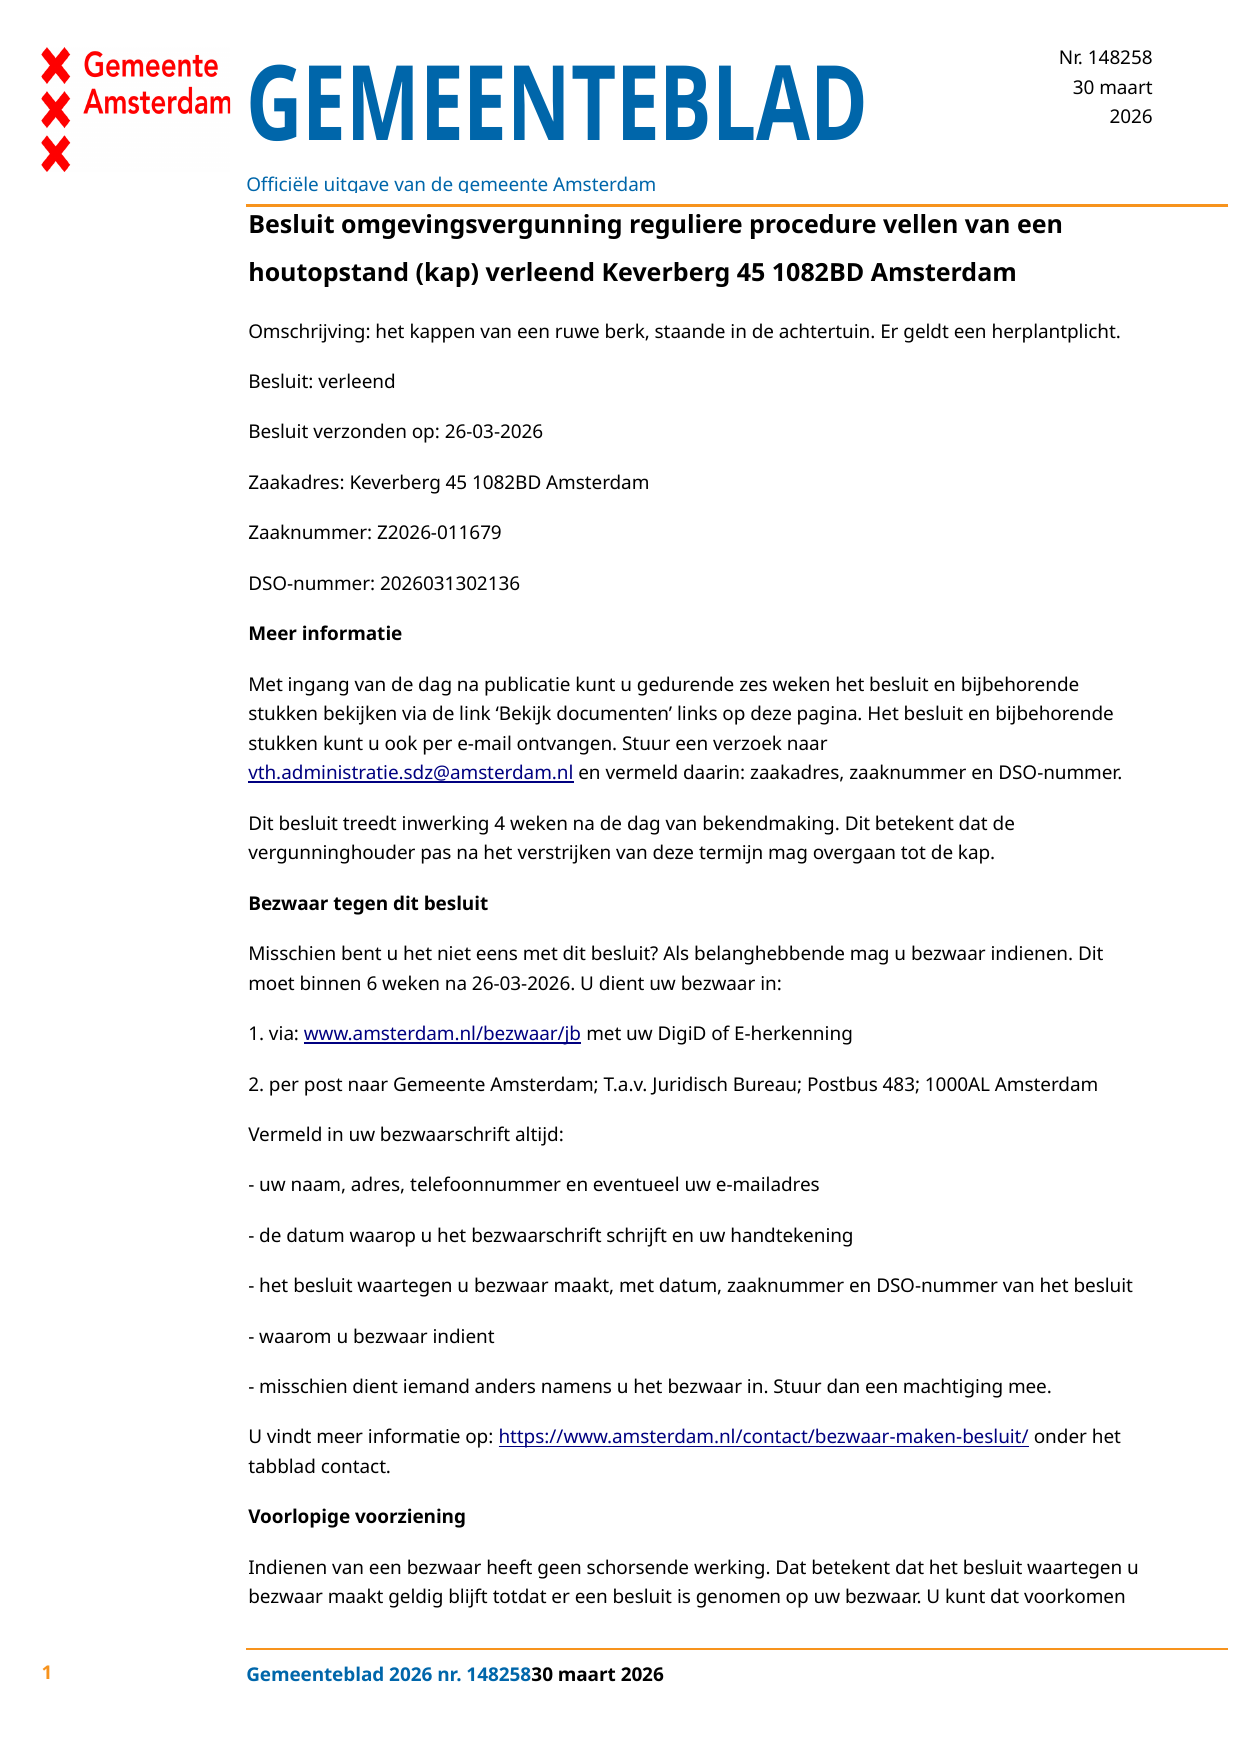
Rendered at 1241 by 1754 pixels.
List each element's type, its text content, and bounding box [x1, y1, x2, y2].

text Omschrijving: het kappen van een ruwe berk, staande in de achtertuin. Er geldt een herplantplicht. [248, 318, 1152, 344]
text Voorlopige voorziening [248, 1504, 1152, 1529]
text - misschien dient iemand anders namens u het bezwaar in. Stuur dan een machtiging mee. [248, 1373, 1152, 1399]
text - het besluit waartegen u bezwaar maakt, met datum, zaaknummer en DSO-nummer van het besluit [248, 1272, 1152, 1298]
text U vindt meer informatie op: https://www.amsterdam.nl/contact/bezwaar-maken-besluit/ onder het tabblad contact. [248, 1424, 1152, 1479]
text Indienen van een bezwaar heeft geen schorsende werking. Dat betekent dat het besluit waartegen u bezwaar maakt geldig blijft totdat er een besluit is genomen op uw bezwaar. U kunt dat voorkomen [248, 1554, 1152, 1609]
text Zaaknummer: Z2026-011679 [248, 519, 1152, 545]
text - waarom u bezwaar indient [248, 1323, 1152, 1349]
text Met ingang van de dag na publicatie kunt u gedurende zes weken het besluit en bijbehorende stukken bekijken via de link ‘Bekijk documenten’ links op deze pagina. Het besluit en bijbehorende stukken kunt u ook per e-mail ontvangen. Stuur een verzoek naar vth.administratie.sdz@amsterdam.nl en vermeld daarin: zaakadres, zaaknummer en DSO-nummer. [248, 671, 1152, 785]
text Vermeld in uw bezwaarschrift altijd: [248, 1121, 1152, 1147]
text 1. via: www.amsterdam.nl/bezwaar/jb met uw DigiD of E-herkenning [248, 1020, 1152, 1046]
text Misschien bent u het niet eens met dit besluit? Als belanghebbende mag u bezwaar indienen. Dit moet binnen 6 weken na 26-03-2026. U dient uw bezwaar in: [248, 940, 1152, 996]
text DSO-nummer: 2026031302136 [248, 570, 1152, 596]
picture [41, 47, 231, 172]
text Meer informatie [248, 620, 1152, 646]
text Bezwaar tegen dit besluit [248, 890, 1152, 916]
text Besluit: verleend [248, 368, 1152, 394]
text Dit besluit treedt inwerking 4 weken na de dag van bekendmaking. Dit betekent dat de vergunninghouder pas na het verstrijken van deze termijn mag overgaan tot de kap. [248, 810, 1152, 865]
text 2. per post naar Gemeente Amsterdam; T.a.v. Juridisch Bureau; Postbus 483; 1000AL Amsterdam [248, 1071, 1152, 1097]
text Besluit verzonden op: 26-03-2026 [248, 419, 1152, 444]
text - de datum waarop u het bezwaarschrift schrijft en uw handtekening [248, 1222, 1152, 1248]
text Zaakadres: Keverberg 45 1082BD Amsterdam [248, 469, 1152, 495]
text - uw naam, adres, telefoonnummer en eventueel uw e-mailadres [248, 1172, 1152, 1197]
text Besluit omgevingsvergunning reguliere procedure vellen van een houtopstand (kap) verleend Keverberg 45 1082BD Amsterdam [248, 207, 1152, 288]
